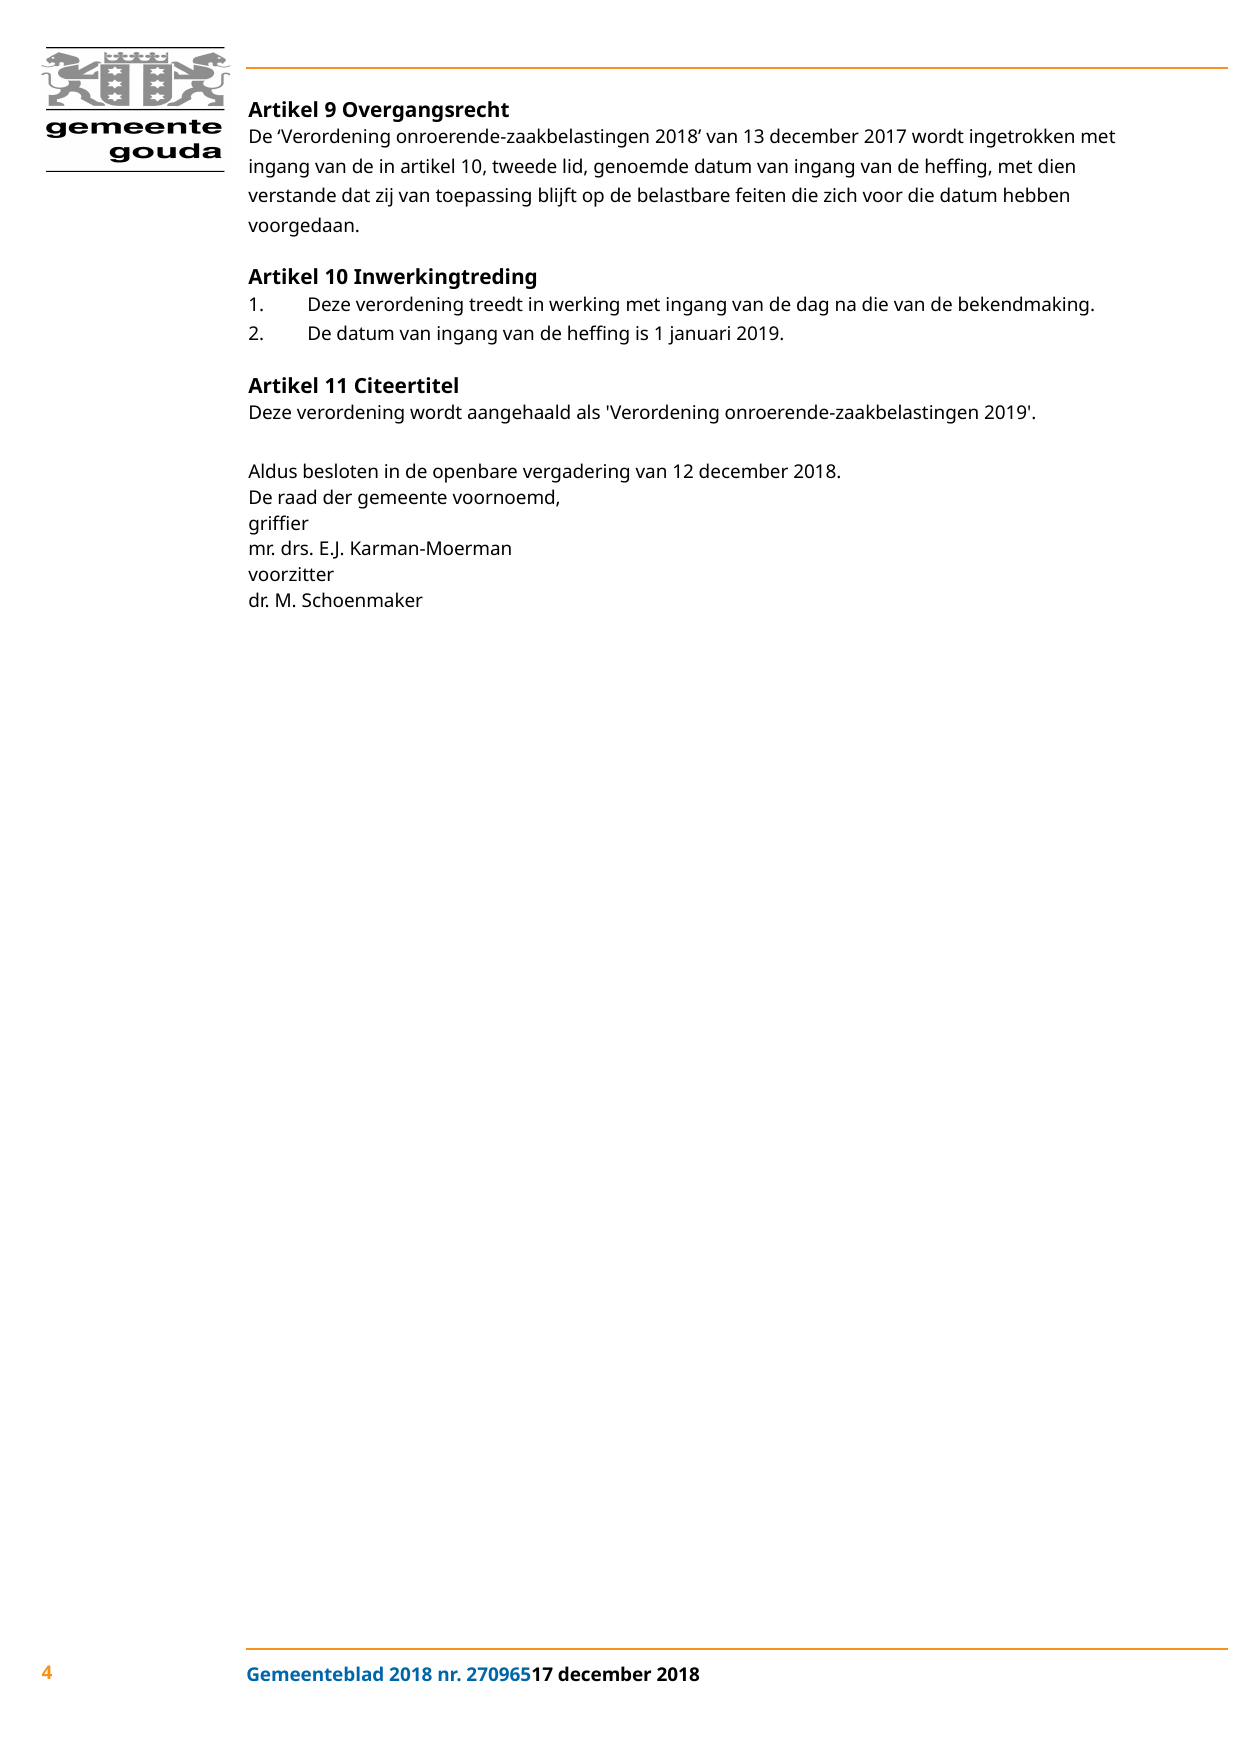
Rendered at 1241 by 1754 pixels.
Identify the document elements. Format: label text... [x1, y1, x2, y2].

text Aldus besloten in de openbare vergadering van 12 december 2018. [248, 458, 1152, 484]
text dr. M. Schoenmaker [248, 587, 1152, 613]
text Artikel 10 Inwerkingtreding [248, 262, 1152, 291]
text Deze verordening wordt aangehaald als 'Verordening onroerende-zaakbelastingen 2019'. [248, 399, 1152, 425]
picture [41, 47, 231, 172]
text griffier [248, 510, 1152, 536]
list Deze verordening treedt in werking met ingang van de dag na die van de bekendmaking. [248, 291, 1152, 317]
list De datum van ingang van de heffing is 1 januari 2019. [248, 320, 1152, 346]
text voorzitter [248, 561, 1152, 587]
text mr. drs. E.J. Karman-Moerman [248, 536, 1152, 561]
text De raad der gemeente voornoemd, [248, 484, 1152, 510]
text Artikel 9 Overgangsrecht [248, 95, 1152, 123]
text De ‘Verordening onroerende-zaakbelastingen 2018’ van 13 december 2017 wordt ingetrokken met ingang van de in artikel 10, tweede lid, genoemde datum van ingang van de heffing, met dien verstande dat zij van toepassing blijft op de belastbare feiten die zich voor die datum hebben voorgedaan. [248, 123, 1152, 238]
text Artikel 11 Citeertitel [248, 371, 1152, 399]
